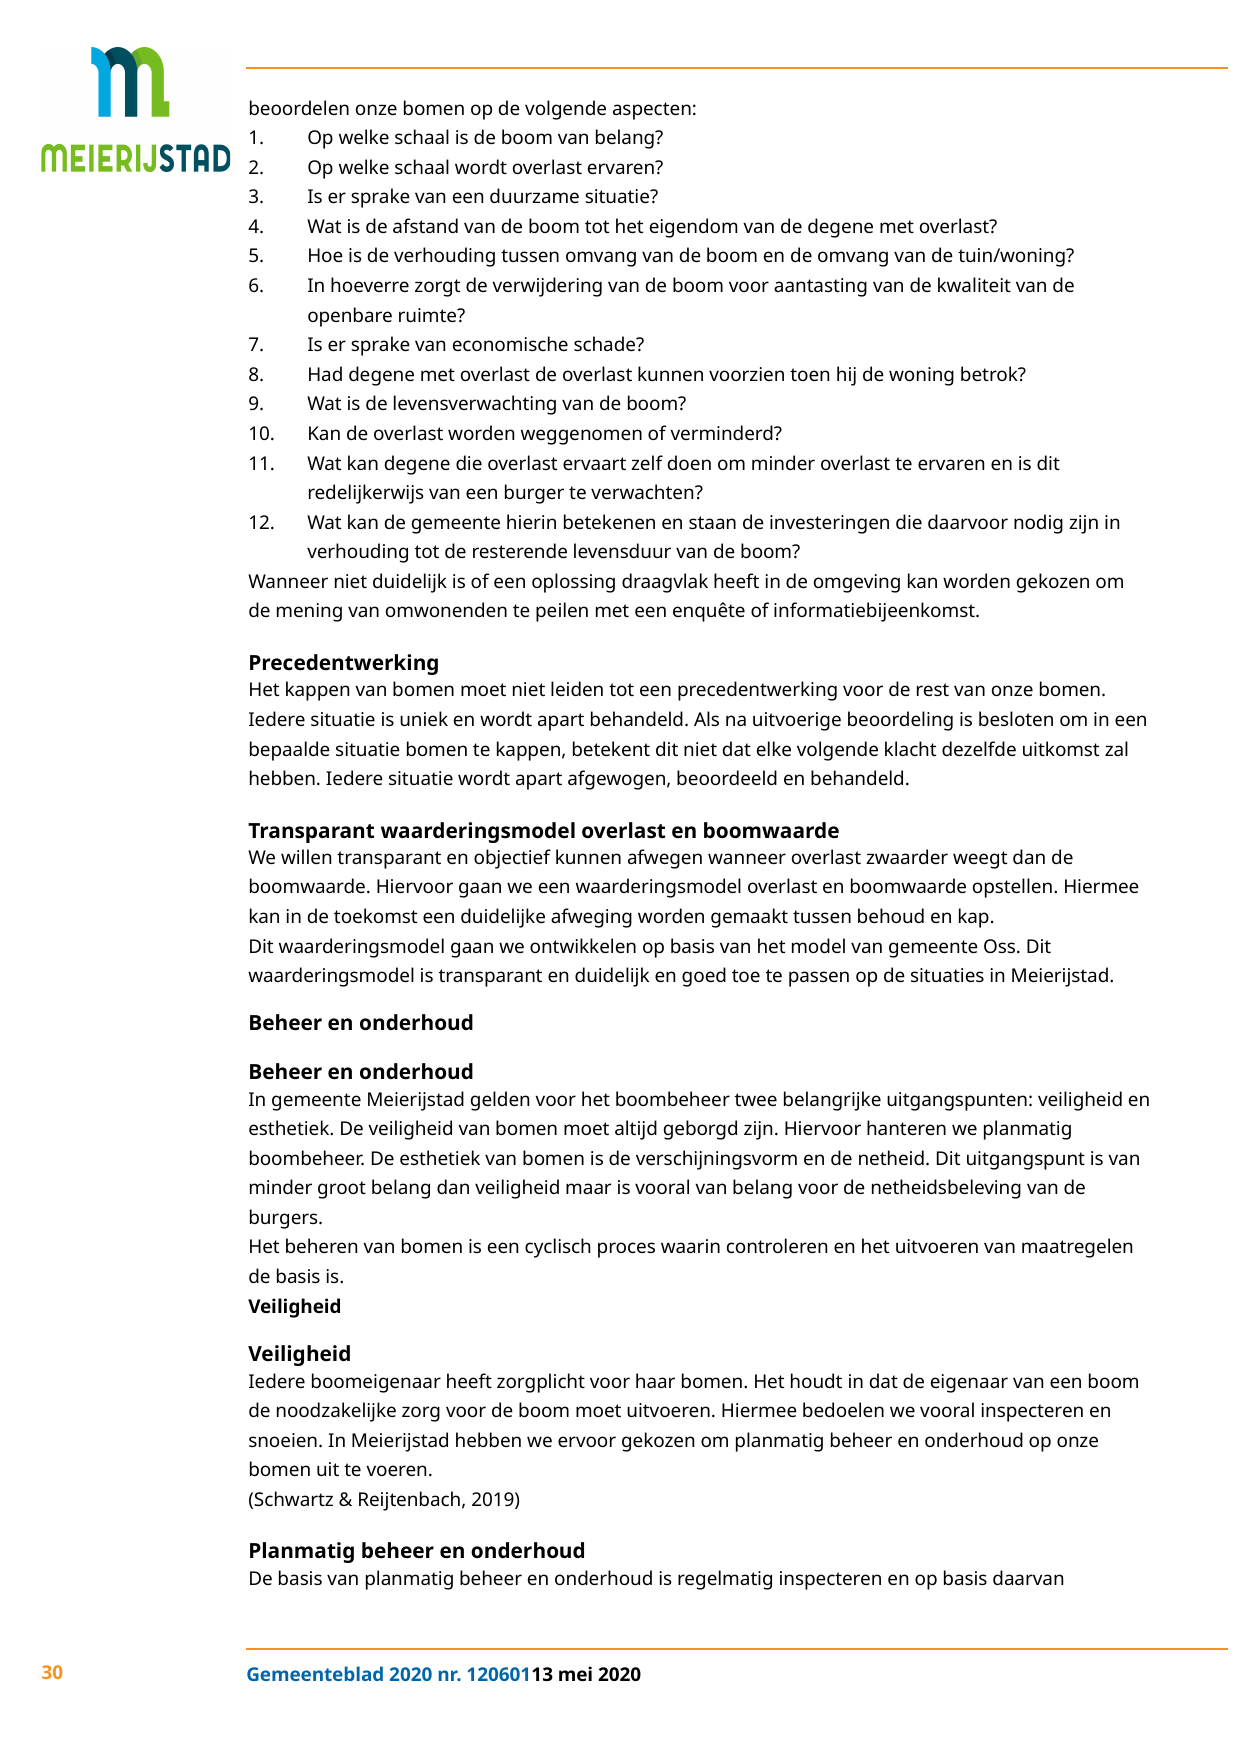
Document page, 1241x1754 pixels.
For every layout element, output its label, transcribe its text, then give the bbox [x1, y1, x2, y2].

list Op welke schaal wordt overlast ervaren? [248, 154, 1152, 180]
list In hoeverre zorgt de verwijdering van de boom voor aantasting van de kwaliteit van de openbare ruimte? [248, 272, 1152, 328]
text Het kappen van bomen moet niet leiden tot een precedentwerking voor de rest van onze bomen. Iedere situatie is uniek en wordt apart behandeld. Als na uitvoerige beoordeling is besloten om in een bepaalde situatie bomen te kappen, betekent dit niet dat elke volgende klacht dezelfde uitkomst zal hebben. Iedere situatie wordt apart afgewogen, beoordeeld en behandeld. [248, 677, 1152, 791]
list Had degene met overlast de overlast kunnen voorzien toen hij de woning betrok? [248, 361, 1152, 387]
list Is er sprake van een duurzame situatie? [248, 183, 1152, 209]
text (Schwartz & Reijtenbach, 2019) [248, 1486, 1152, 1512]
text Veiligheid [248, 1339, 1152, 1368]
list Wat kan degene die overlast ervaart zelf doen om minder overlast te ervaren en is dit redelijkerwijs van een burger te verwachten? [248, 450, 1152, 505]
list Wat is de levensverwachting van de boom? [248, 391, 1152, 416]
text Dit waarderingsmodel gaan we ontwikkelen op basis van het model van gemeente Oss. Dit waarderingsmodel is transparant en duidelijk en goed toe te passen op de situaties in Meierijstad. [248, 933, 1152, 988]
list Wat kan de gemeente hierin betekenen en staan de investeringen die daarvoor nodig zijn in verhouding tot de resterende levensduur van de boom? [248, 509, 1152, 564]
list Hoe is de verhouding tussen omvang van de boom en de omvang van de tuin/woning? [248, 243, 1152, 268]
text Transparant waarderingsmodel overlast en boomwaarde [248, 816, 1152, 844]
list Kan de overlast worden weggenomen of verminderd? [248, 420, 1152, 446]
text De basis van planmatig beheer en onderhoud is regelmatig inspecteren en op basis daarvan [248, 1565, 1152, 1591]
list Wat is de afstand van de boom tot het eigendom van de degene met overlast? [248, 213, 1152, 239]
text Het beheren van bomen is een cyclisch proces waarin controleren en het uitvoeren van maatregelen de basis is. [248, 1234, 1152, 1289]
text Wanneer niet duidelijk is of een oplossing draagvlak heeft in de omgeving kan worden gekozen om de mening van omwonenden te peilen met een enquête of informatiebijeenkomst. [248, 568, 1152, 623]
text Beheer en onderhoud [248, 1057, 1152, 1086]
text We willen transparant en objectief kunnen afwegen wanneer overlast zwaarder weegt dan de boomwaarde. Hiervoor gaan we een waarderingsmodel overlast en boomwaarde opstellen. Hiermee kan in de toekomst een duidelijke afweging worden gemaakt tussen behoud en kap. [248, 844, 1152, 929]
list Op welke schaal is de boom van belang? [248, 124, 1152, 150]
text beoordelen onze bomen op de volgende aspecten: [248, 95, 1152, 121]
text Precedentwerking [248, 648, 1152, 677]
picture [41, 47, 231, 172]
text Iedere boomeigenaar heeft zorgplicht voor haar bomen. Het houdt in dat de eigenaar van een boom de noodzakelijke zorg voor de boom moet uitvoeren. Hiermee bedoelen we vooral inspecteren en snoeien. In Meierijstad hebben we ervoor gekozen om planmatig beheer en onderhoud op onze bomen uit te voeren. [248, 1368, 1152, 1482]
text Veiligheid [248, 1293, 1152, 1319]
list Is er sprake van economische schade? [248, 331, 1152, 357]
text Planmatig beheer en onderhoud [248, 1537, 1152, 1565]
text In gemeente Meierijstad gelden voor het boombeheer twee belangrijke uitgangspunten: veiligheid en esthetiek. De veiligheid van bomen moet altijd geborgd zijn. Hiervoor hanteren we planmatig boombeheer. De esthetiek van bomen is de verschijningsvorm en de netheid. Dit uitgangspunt is van minder groot belang dan veiligheid maar is vooral van belang voor de netheidsbeleving van de burgers. [248, 1086, 1152, 1230]
text Beheer en onderhoud [248, 1008, 1152, 1037]
